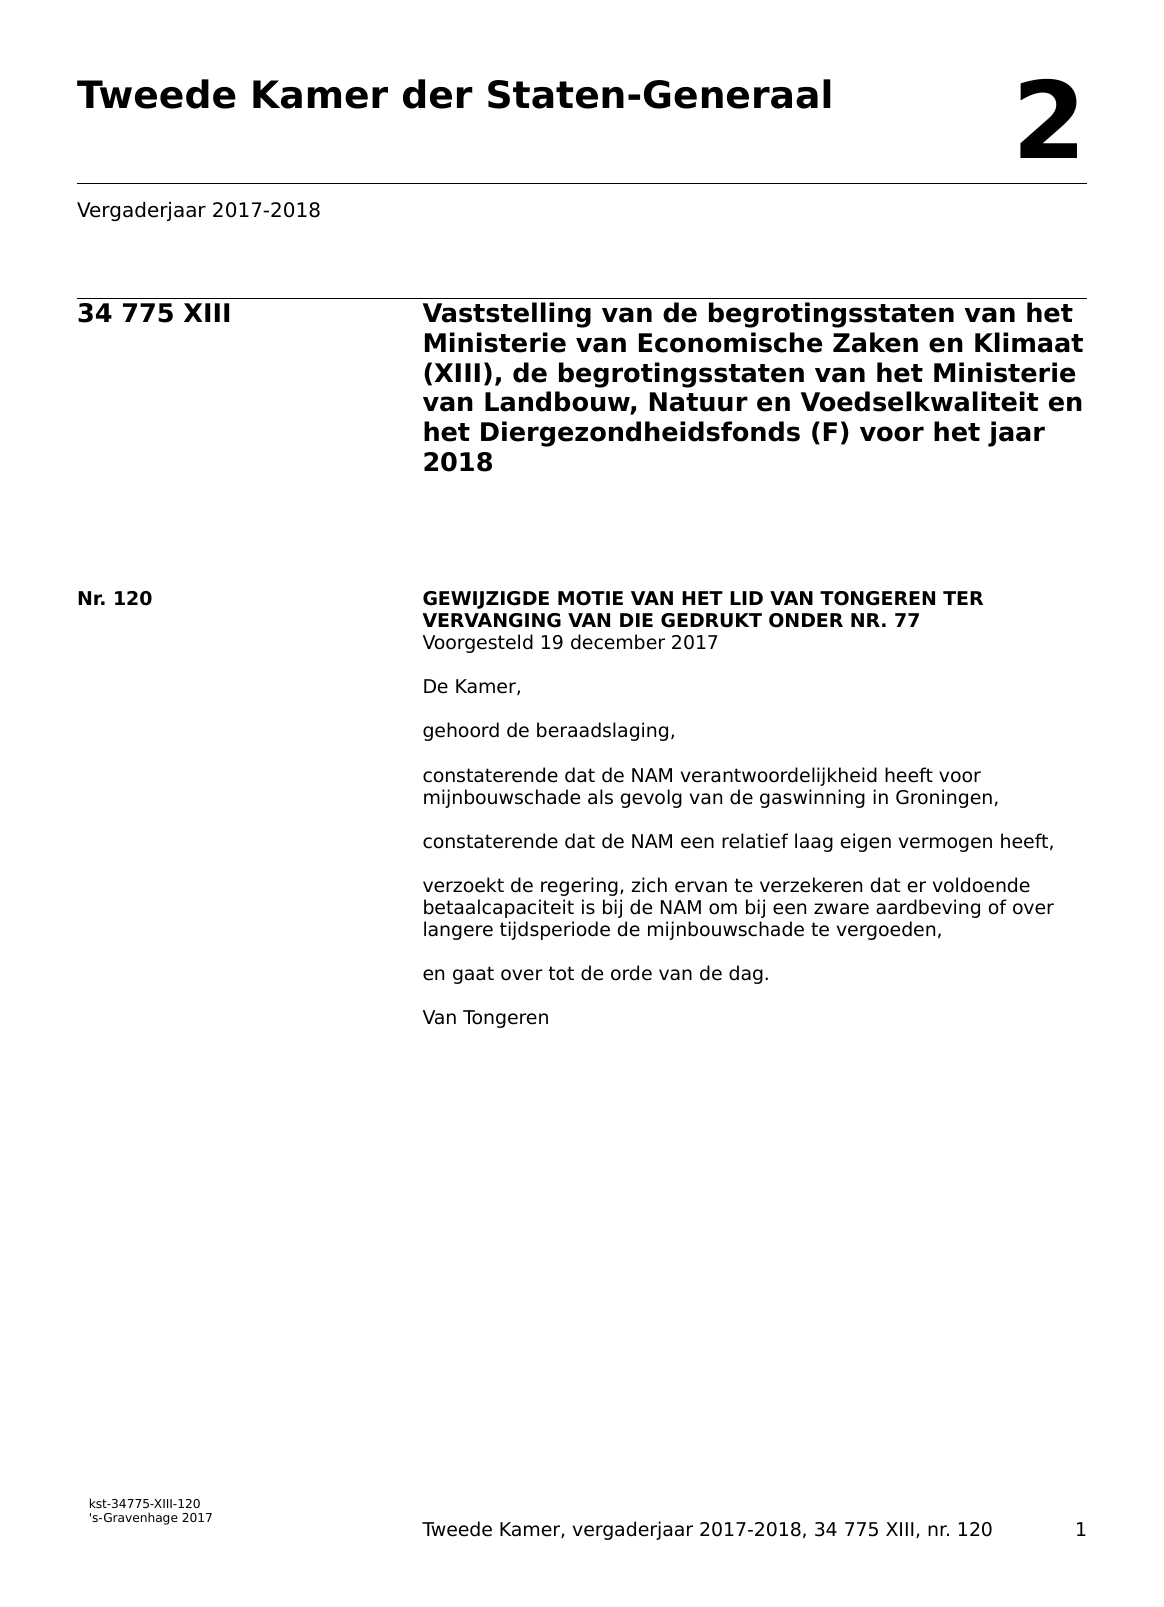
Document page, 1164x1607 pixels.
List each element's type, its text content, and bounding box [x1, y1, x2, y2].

subtitle 34 775 XIII Vaststelling van de begrotingsstaten van het Ministerie van Economische Zaken en Klimaat (XIII), de begrotingsstaten van het Ministerie van Landbouw, Natuur en Voedselkwaliteit en het Diergezondheidsfonds (F) voor het jaar 2018 [77, 299, 1087, 477]
text en gaat over tot de orde van de dag. [422, 963, 1087, 985]
text Voorgesteld 19 december 2017 [422, 632, 1087, 654]
text gehoord de beraadslaging, [422, 720, 1087, 742]
text verzoekt de regering, zich ervan te verzekeren dat er voldoende betaalcapaciteit is bij de NAM om bij een zware aardbeving of over langere tijdsperiode de mijnbouwschade te vergoeden, [422, 875, 1087, 941]
text 's-Gravenhage 2017 [88, 1511, 323, 1525]
text Van Tongeren [422, 1007, 1087, 1029]
table_cell Vergaderjaar 2017-2018 [77, 184, 1087, 298]
table_header Tweede Kamer der Staten-Generaal [77, 59, 886, 183]
table_header 2 [886, 59, 1087, 183]
subtitle Nr. 120 GEWIJZIGDE MOTIE VAN HET LID VAN TONGEREN TER VERVANGING VAN DIE GEDRUKT ONDER NR. 77 [77, 588, 1087, 632]
text De Kamer, [422, 676, 1087, 698]
text constaterende dat de NAM een relatief laag eigen vermogen heeft, [422, 831, 1087, 853]
text constaterende dat de NAM verantwoordelijkheid heeft voor mijnbouwschade als gevolg van de gaswinning in Groningen, [422, 764, 1087, 808]
text kst-34775-XIII-120 [88, 1497, 323, 1511]
